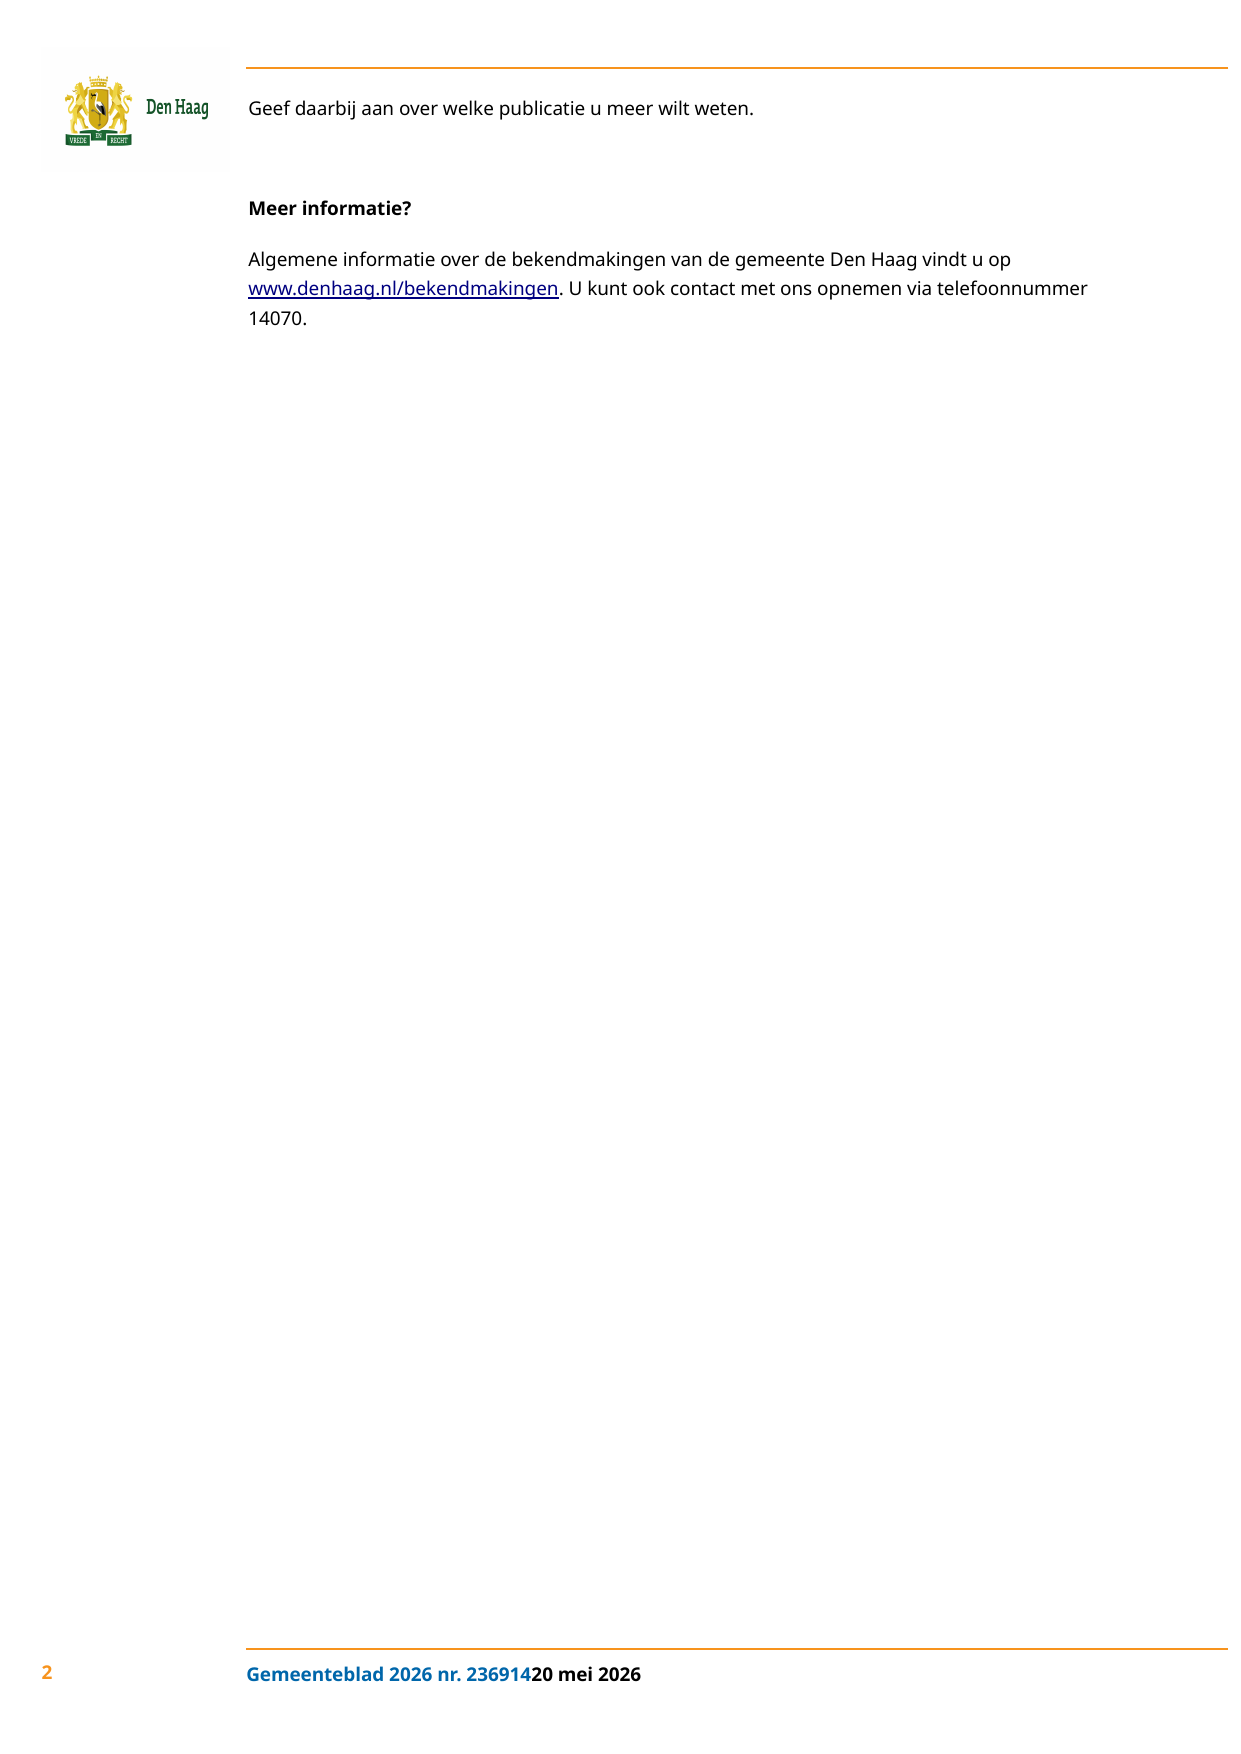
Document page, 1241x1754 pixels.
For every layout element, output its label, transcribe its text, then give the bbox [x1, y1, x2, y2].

picture [41, 47, 231, 172]
text Meer informatie? [248, 196, 1152, 221]
text Geef daarbij aan over welke publicatie u meer wilt weten. [248, 95, 1152, 121]
text Algemene informatie over de bekendmakingen van de gemeente Den Haag vindt u op www.denhaag.nl/bekendmakingen. U kunt ook contact met ons opnemen via telefoonnummer 14070. [248, 246, 1152, 331]
